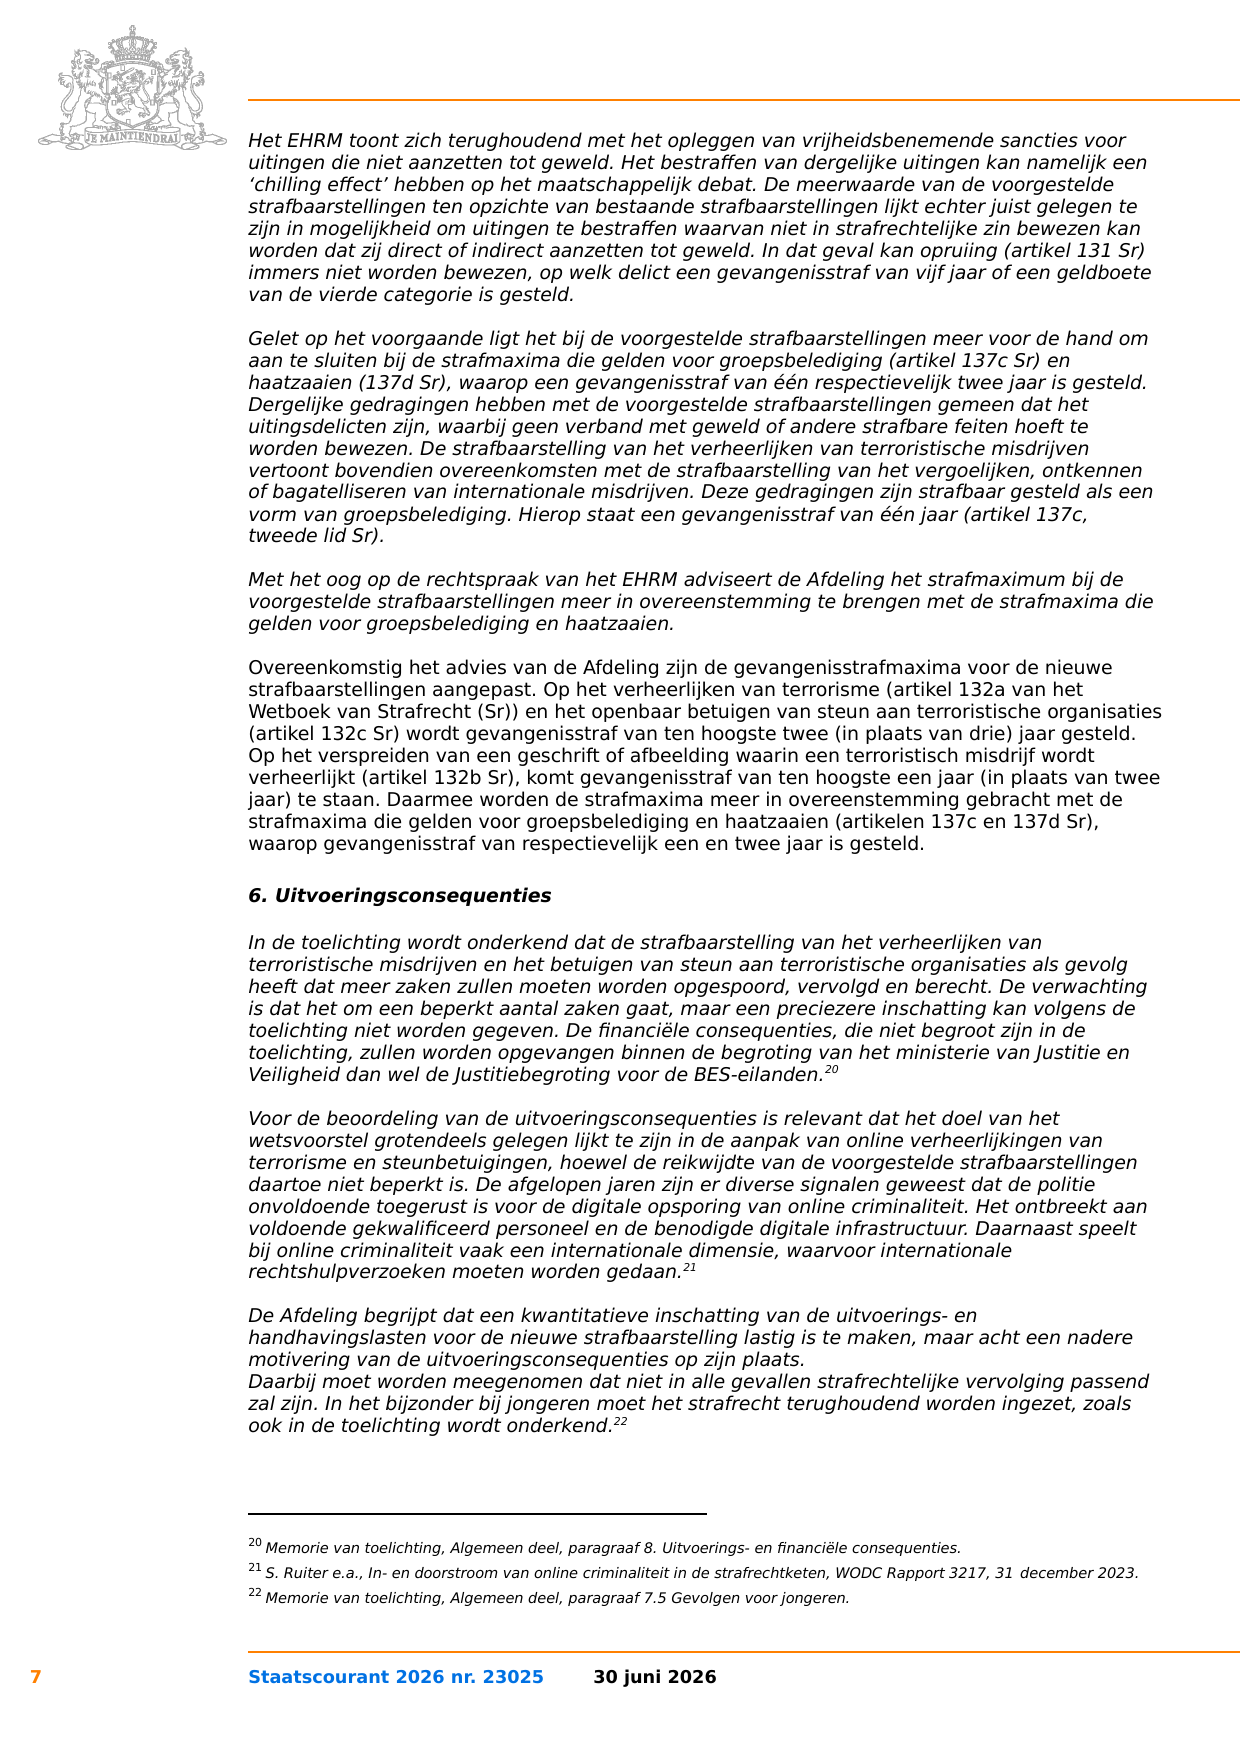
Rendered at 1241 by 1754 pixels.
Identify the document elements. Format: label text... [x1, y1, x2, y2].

text S. Ruiter e.a., In- en doorstroom van online criminaliteit in de strafrechtketen, WODC Rapport 3217, 31 december 2023. [248, 1561, 1163, 1583]
text Overeenkomstig het advies van de Afdeling zijn de gevangenisstrafmaxima voor de nieuwe strafbaarstellingen aangepast. Op het verheerlijken van terrorisme (artikel 132a van het Wetboek van Strafrecht (Sr)) en het openbaar betuigen van steun aan terroristische organisaties (artikel 132c Sr) wordt gevangenisstraf van ten hoogste twee (in plaats van drie) jaar gesteld. Op het verspreiden van een geschrift of afbeelding waarin een terroristisch misdrijf wordt verheerlijkt (artikel 132b Sr), komt gevangenisstraf van ten hoogste een jaar (in plaats van twee jaar) te staan. Daarmee worden de strafmaxima meer in overeenstemming gebracht met de strafmaxima die gelden voor groepsbelediging en haatzaaien (artikelen 137c en 137d Sr), waarop gevangenisstraf van respectievelijk een en twee jaar is gesteld. [248, 657, 1163, 855]
text Gelet op het voorgaande ligt het bij de voorgestelde strafbaarstellingen meer voor de hand om aan te sluiten bij de strafmaxima die gelden voor groepsbelediging (artikel 137c Sr) en haatzaaien (137d Sr), waarop een gevangenisstraf van één respectievelijk twee jaar is gesteld. Dergelijke gedragingen hebben met de voorgestelde strafbaarstellingen gemeen dat het uitingsdelicten zijn, waarbij geen verband met geweld of andere strafbare feiten hoeft te worden bewezen. De strafbaarstelling van het verheerlijken van terroristische misdrijven vertoont bovendien overeenkomsten met de strafbaarstelling van het vergoelijken, ontkennen of bagatelliseren van internationale misdrijven. Deze gedragingen zijn strafbaar gesteld als een vorm van groepsbelediging. Hierop staat een gevangenisstraf van één jaar (artikel 137c, tweede lid Sr). [248, 328, 1163, 547]
text Het EHRM toont zich terughoudend met het opleggen van vrijheidsbenemende sancties voor uitingen die niet aanzetten tot geweld. Het bestraffen van dergelijke uitingen kan namelijk een ‘chilling effect’ hebben op het maatschappelijk debat. De meerwaarde van de voorgestelde strafbaarstellingen ten opzichte van bestaande strafbaarstellingen lijkt echter juist gelegen te zijn in mogelijkheid om uitingen te bestraffen waarvan niet in strafrechtelijke zin bewezen kan worden dat zij direct of indirect aanzetten tot geweld. In dat geval kan opruiing (artikel 131 Sr) immers niet worden bewezen, op welk delict een gevangenisstraf van vijf jaar of een geldboete van de vierde categorie is gesteld. [248, 130, 1163, 306]
text De Afdeling begrijpt dat een kwantitatieve inschatting van de uitvoerings- en handhavingslasten voor de nieuwe strafbaarstelling lastig is te maken, maar acht een nadere motivering van de uitvoeringsconsequenties op zijn plaats. [248, 1305, 1163, 1371]
text Met het oog op de rechtspraak van het EHRM adviseert de Afdeling het strafmaximum bij de voorgestelde strafbaarstellingen meer in overeenstemming te brengen met de strafmaxima die gelden voor groepsbelediging en haatzaaien. [248, 569, 1163, 635]
text Memorie van toelichting, Algemeen deel, paragraaf 8. Uitvoerings- en financiële consequenties. [248, 1536, 1163, 1558]
subtitle 6. Uitvoeringsconsequenties [248, 885, 1163, 907]
text Memorie van toelichting, Algemeen deel, paragraaf 7.5 Gevolgen voor jongeren. [248, 1586, 1163, 1608]
text Voor de beoordeling van de uitvoeringsconsequenties is relevant dat het doel van het wetsvoorstel grotendeels gelegen lijkt te zijn in de aanpak van online verheerlijkingen van terrorisme en steunbetuigingen, hoewel de reikwijdte van de voorgestelde strafbaarstellingen daartoe niet beperkt is. De afgelopen jaren zijn er diverse signalen geweest dat de politie onvoldoende toegerust is voor de digitale opsporing van online criminaliteit. Het ontbreekt aan voldoende gekwalificeerd personeel en de benodigde digitale infrastructuur. Daarnaast speelt bij online criminaliteit vaak een internationale dimensie, waarvoor internationale rechtshulpverzoeken moeten worden gedaan. [248, 1108, 1163, 1283]
text Daarbij moet worden meegenomen dat niet in alle gevallen strafrechtelijke vervolging passend zal zijn. In het bijzonder bij jongeren moet het strafrecht terughoudend worden ingezet, zoals ook in de toelichting wordt onderkend. [248, 1371, 1163, 1437]
picture [38, 25, 227, 150]
text In de toelichting wordt onderkend dat de strafbaarstelling van het verheerlijken van terroristische misdrijven en het betuigen van steun aan terroristische organisaties als gevolg heeft dat meer zaken zullen moeten worden opgespoord, vervolgd en berecht. De verwachting is dat het om een beperkt aantal zaken gaat, maar een preciezere inschatting kan volgens de toelichting niet worden gegeven. De financiële consequenties, die niet begroot zijn in de toelichting, zullen worden opgevangen binnen de begroting van het ministerie van Justitie en Veiligheid dan wel de Justitiebegroting voor de BES-eilanden. [248, 932, 1163, 1086]
